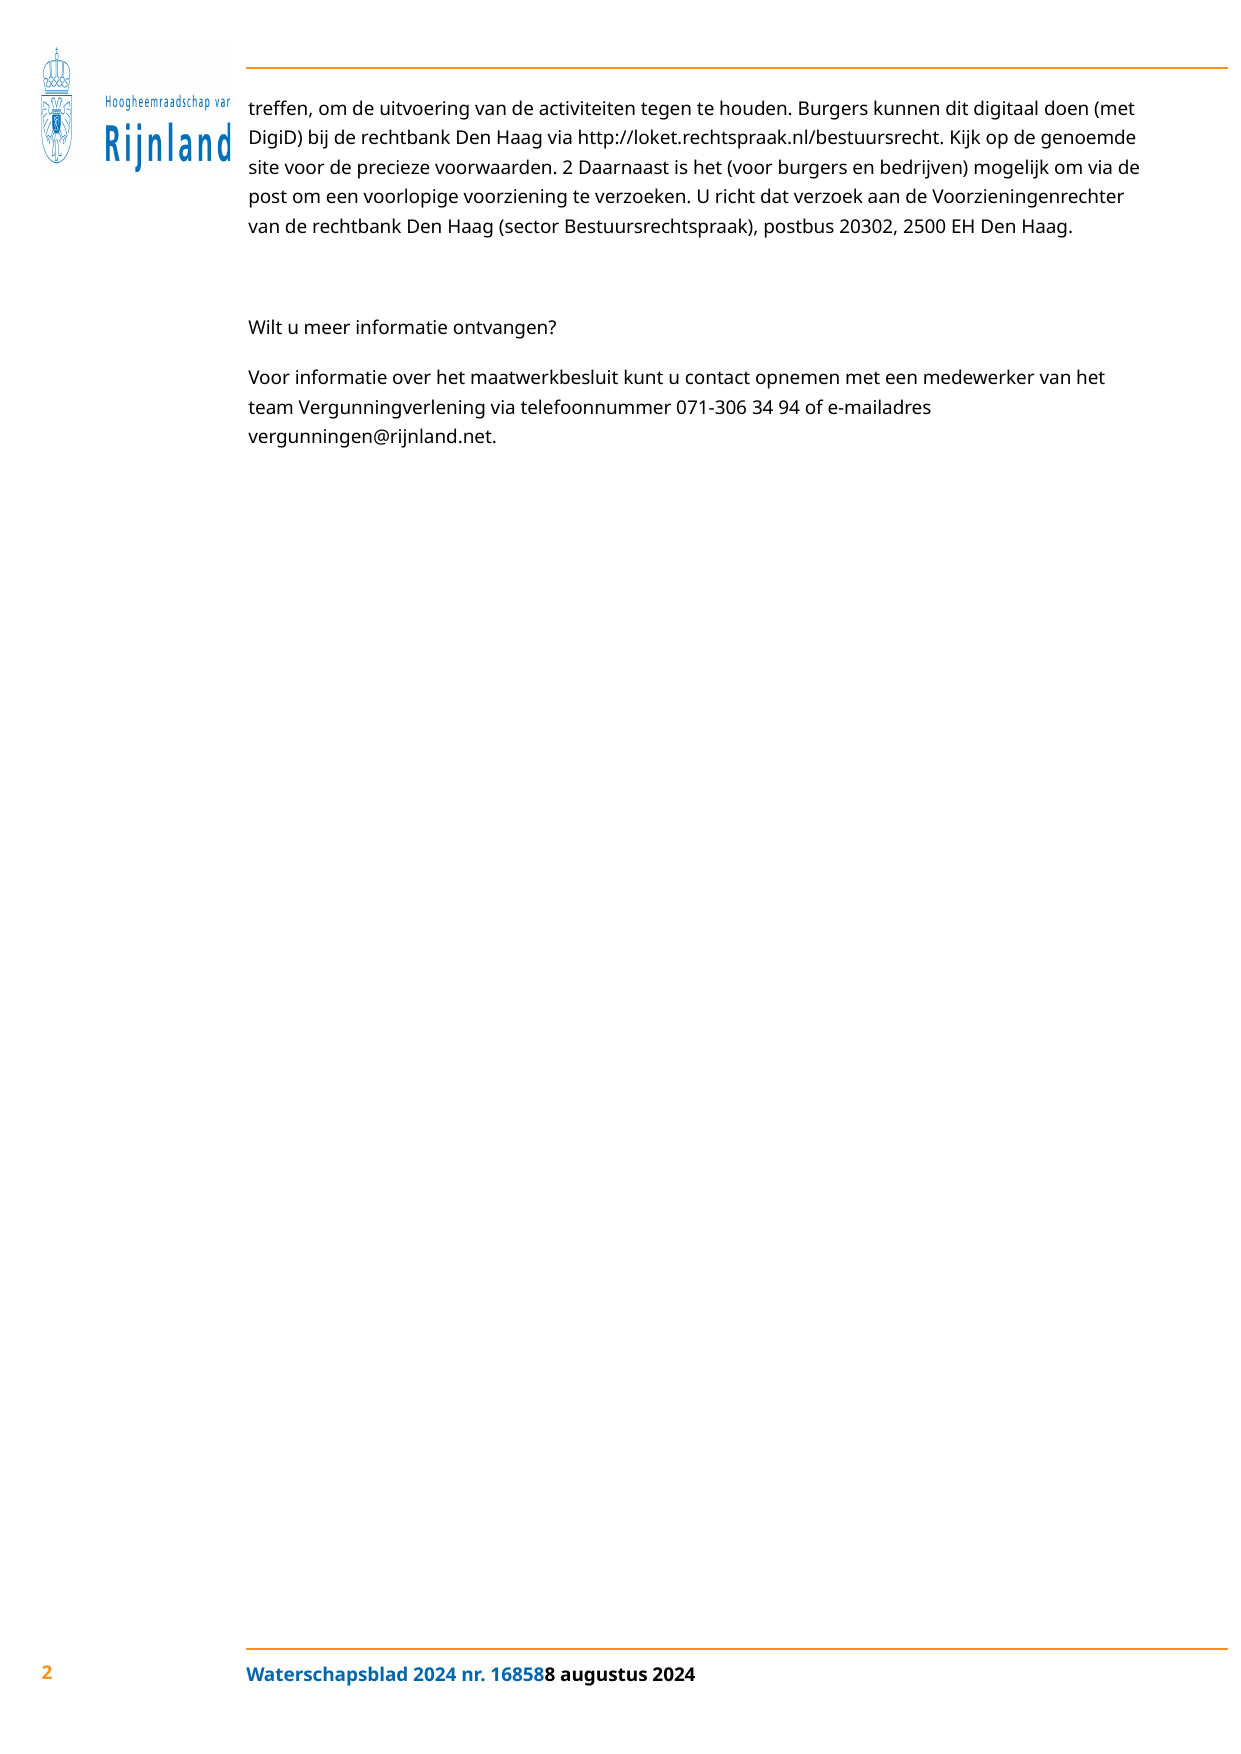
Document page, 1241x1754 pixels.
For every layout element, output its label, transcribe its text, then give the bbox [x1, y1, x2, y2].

text Voor informatie over het maatwerkbesluit kunt u contact opnemen met een medewerker van het team Vergunningverlening via telefoonnummer 071-306 34 94 of e-mailadres vergunningen@rijnland.net. [248, 364, 1152, 449]
text Wilt u meer informatie ontvangen? [248, 314, 1152, 340]
picture [41, 47, 231, 172]
text treffen, om de uitvoering van de activiteiten tegen te houden. Burgers kunnen dit digitaal doen (met DigiD) bij de rechtbank Den Haag via http://loket.rechtspraak.nl/bestuursrecht. Kijk op de genoemde site voor de precieze voorwaarden. 2 Daarnaast is het (voor burgers en bedrijven) mogelijk om via de post om een voorlopige voorziening te verzoeken. U richt dat verzoek aan de Voorzieningenrechter van de rechtbank Den Haag (sector Bestuursrechtspraak), postbus 20302, 2500 EH Den Haag. [248, 95, 1152, 239]
